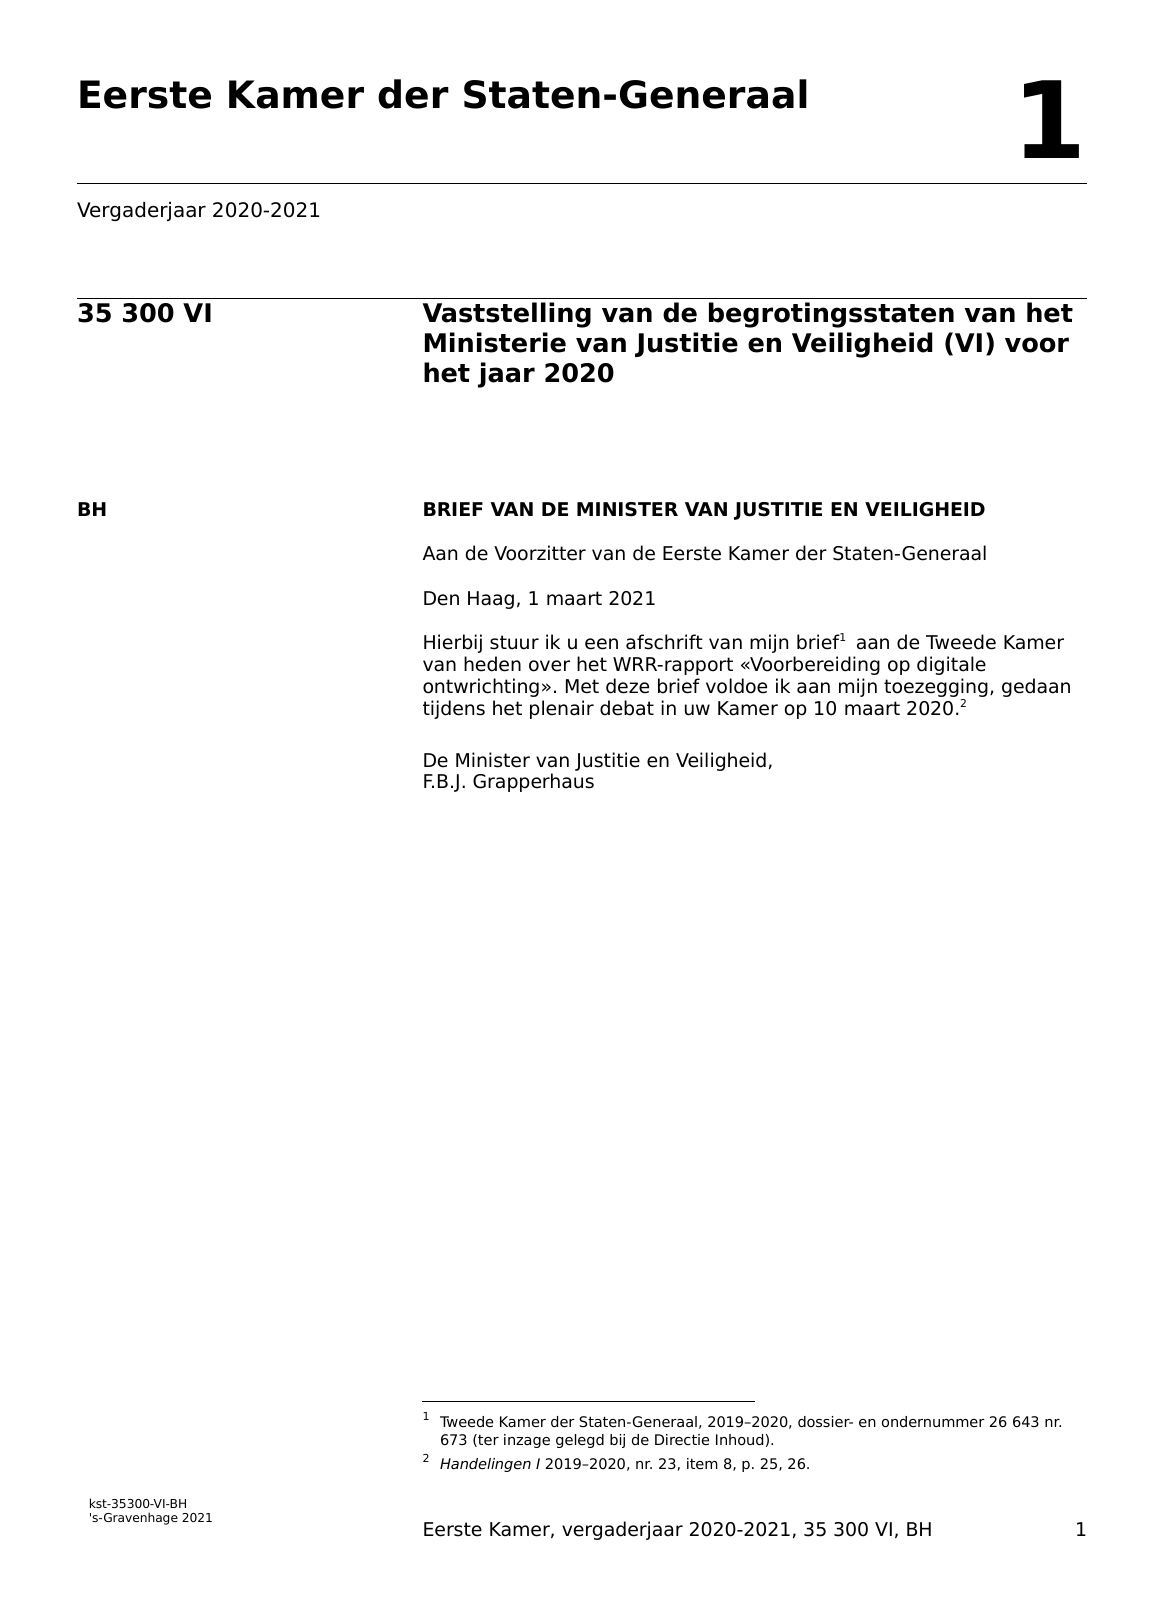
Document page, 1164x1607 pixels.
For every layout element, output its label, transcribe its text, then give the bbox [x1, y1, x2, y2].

text Den Haag, 1 maart 2021 [422, 587, 1087, 609]
subtitle BH BRIEF VAN DE MINISTER VAN JUSTITIE EN VEILIGHEID [77, 499, 1087, 521]
text kst-35300-VI-BH [88, 1497, 323, 1511]
text De Minister van Justitie en Veiligheid, F.B.J. Grapperhaus [422, 749, 1087, 793]
table_header Eerste Kamer der Staten-Generaal [77, 59, 886, 183]
text Hierbij stuur ik u een afschrift van mijn brief aan de Tweede Kamer van heden over het WRR-rapport «Voorbereiding op digitale ontwrichting». Met deze brief voldoe ik aan mijn toezegging, gedaan tijdens het plenair debat in uw Kamer op 10 maart 2020. [422, 632, 1087, 719]
text Aan de Voorzitter van de Eerste Kamer der Staten-Generaal [422, 543, 1087, 565]
text 's-Gravenhage 2021 [88, 1511, 323, 1525]
subtitle 35 300 VI Vaststelling van de begrotingsstaten van het Ministerie van Justitie en Veiligheid (VI) voor het jaar 2020 [77, 299, 1087, 388]
table_cell Vergaderjaar 2020-2021 [77, 184, 1087, 298]
table_header 1 [886, 59, 1087, 183]
text Handelingen I 2019–2020, nr. 23, item 8, p. 25, 26. [422, 1452, 1087, 1474]
text Tweede Kamer der Staten-Generaal, 2019–2020, dossier- en ondernummer 26 643 nr. 673 (ter inzage gelegd bij de Directie Inhoud). [422, 1410, 1087, 1449]
